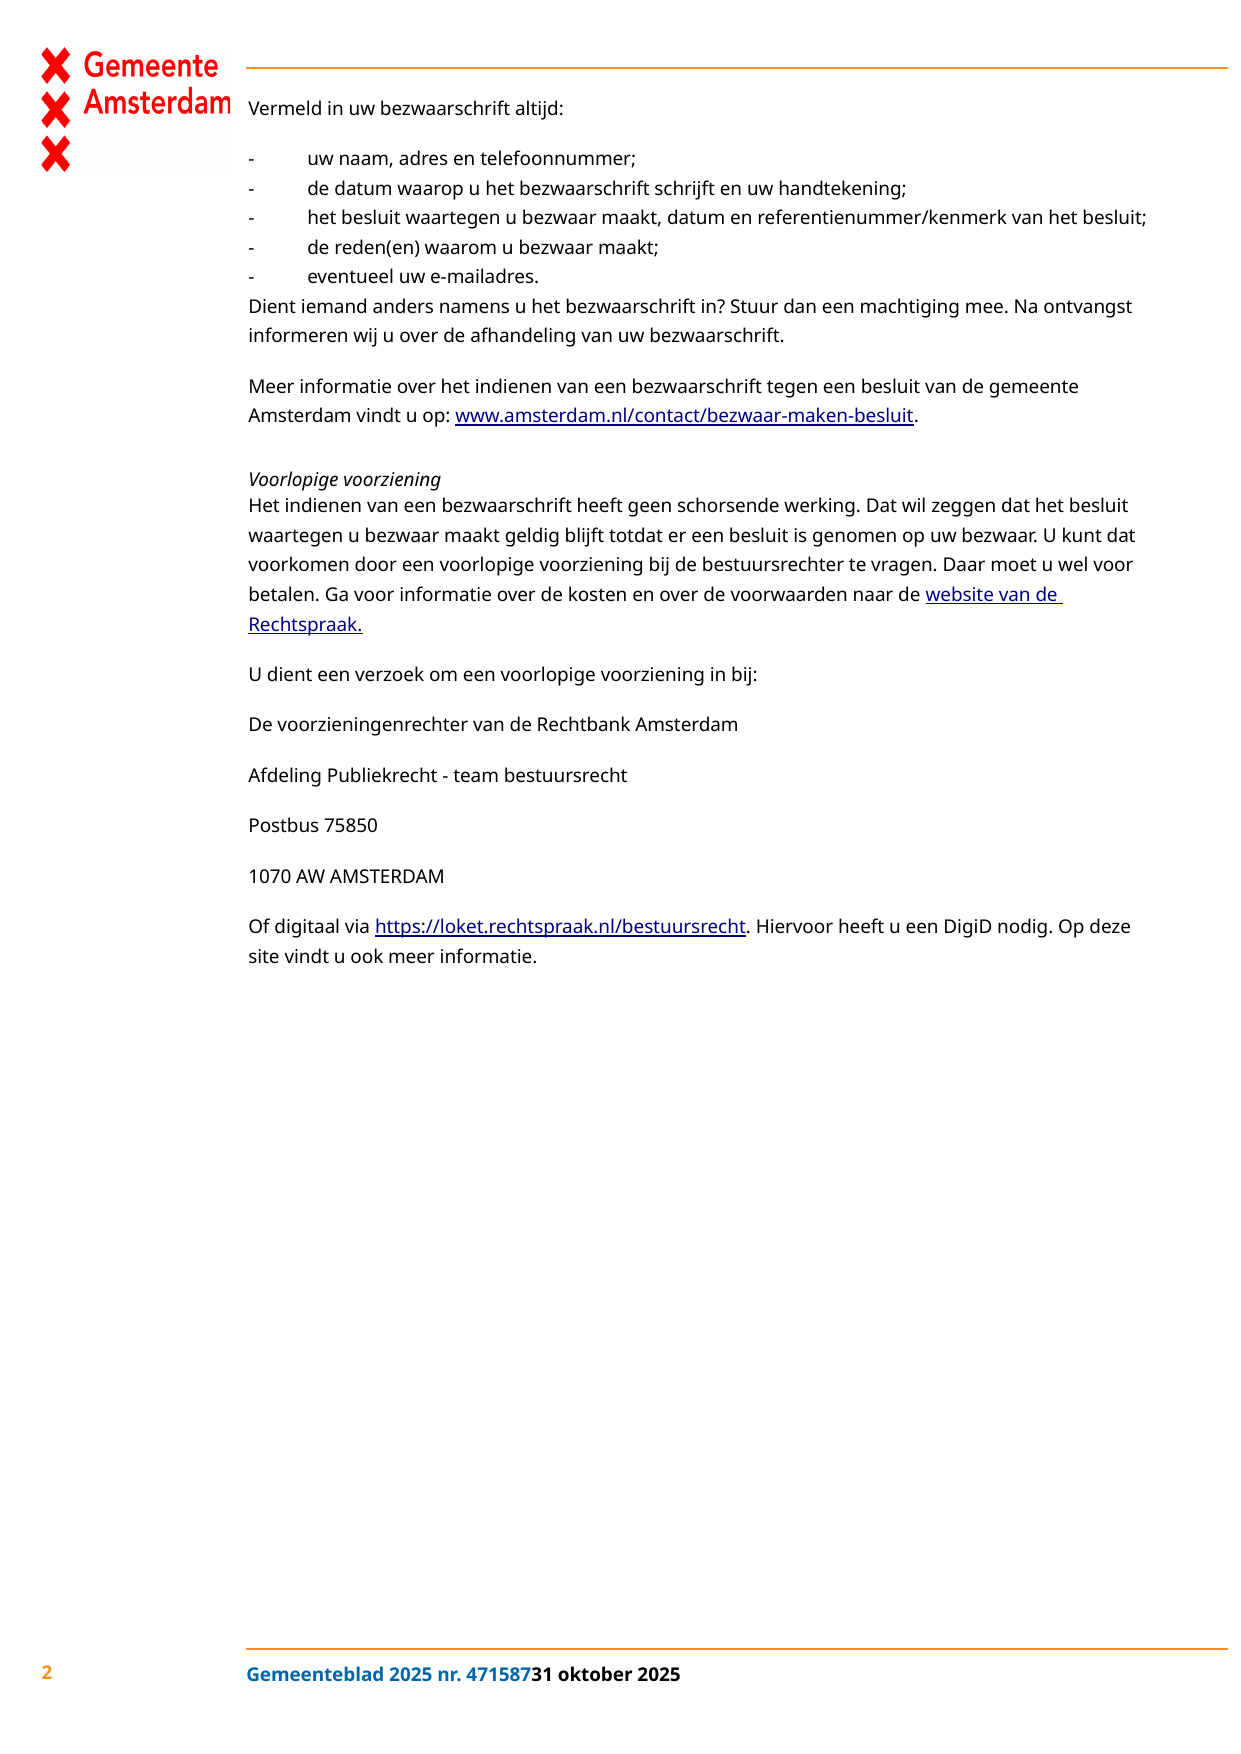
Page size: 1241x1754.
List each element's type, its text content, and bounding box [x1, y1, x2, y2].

list de datum waarop u het bezwaarschrift schrijft en uw handtekening; [248, 175, 1152, 201]
text Het indienen van een bezwaarschrift heeft geen schorsende werking. Dat wil zeggen dat het besluit waartegen u bezwaar maakt geldig blijft totdat er een besluit is genomen op uw bezwaar. U kunt dat voorkomen door een voorlopige voorziening bij de bestuursrechter te vragen. Daar moet u wel voor betalen. Ga voor informatie over de kosten en over de voorwaarden naar de website van de Rechtspraak. [248, 492, 1152, 636]
list de reden(en) waarom u bezwaar maakt; [248, 234, 1152, 260]
list het besluit waartegen u bezwaar maakt, datum en referentienummer/kenmerk van het besluit; [248, 204, 1152, 230]
text U dient een verzoek om een voorlopige voorziening in bij: [248, 661, 1152, 687]
text Vermeld in uw bezwaarschrift altijd: [248, 95, 1152, 121]
text Meer informatie over het indienen van een bezwaarschrift tegen een besluit van de gemeente Amsterdam vindt u op: www.amsterdam.nl/contact/bezwaar-maken-besluit. [248, 373, 1152, 428]
text De voorzieningenrechter van de Rechtbank Amsterdam [248, 712, 1152, 737]
text Postbus 75850 [248, 812, 1152, 838]
list eventueel uw e-mailadres. [248, 263, 1152, 289]
list uw naam, adres en telefoonnummer; [248, 145, 1152, 171]
text Voorlopige voorziening [248, 467, 1152, 492]
text Of digitaal via https://loket.rechtspraak.nl/bestuursrecht. Hiervoor heeft u een DigiD nodig. Op deze site vindt u ook meer informatie. [248, 913, 1152, 968]
picture [41, 47, 231, 172]
text Afdeling Publiekrecht - team bestuursrecht [248, 762, 1152, 788]
text 1070 AW AMSTERDAM [248, 863, 1152, 888]
text Dient iemand anders namens u het bezwaarschrift in? Stuur dan een machtiging mee. Na ontvangst informeren wij u over de afhandeling van uw bezwaarschrift. [248, 293, 1152, 348]
